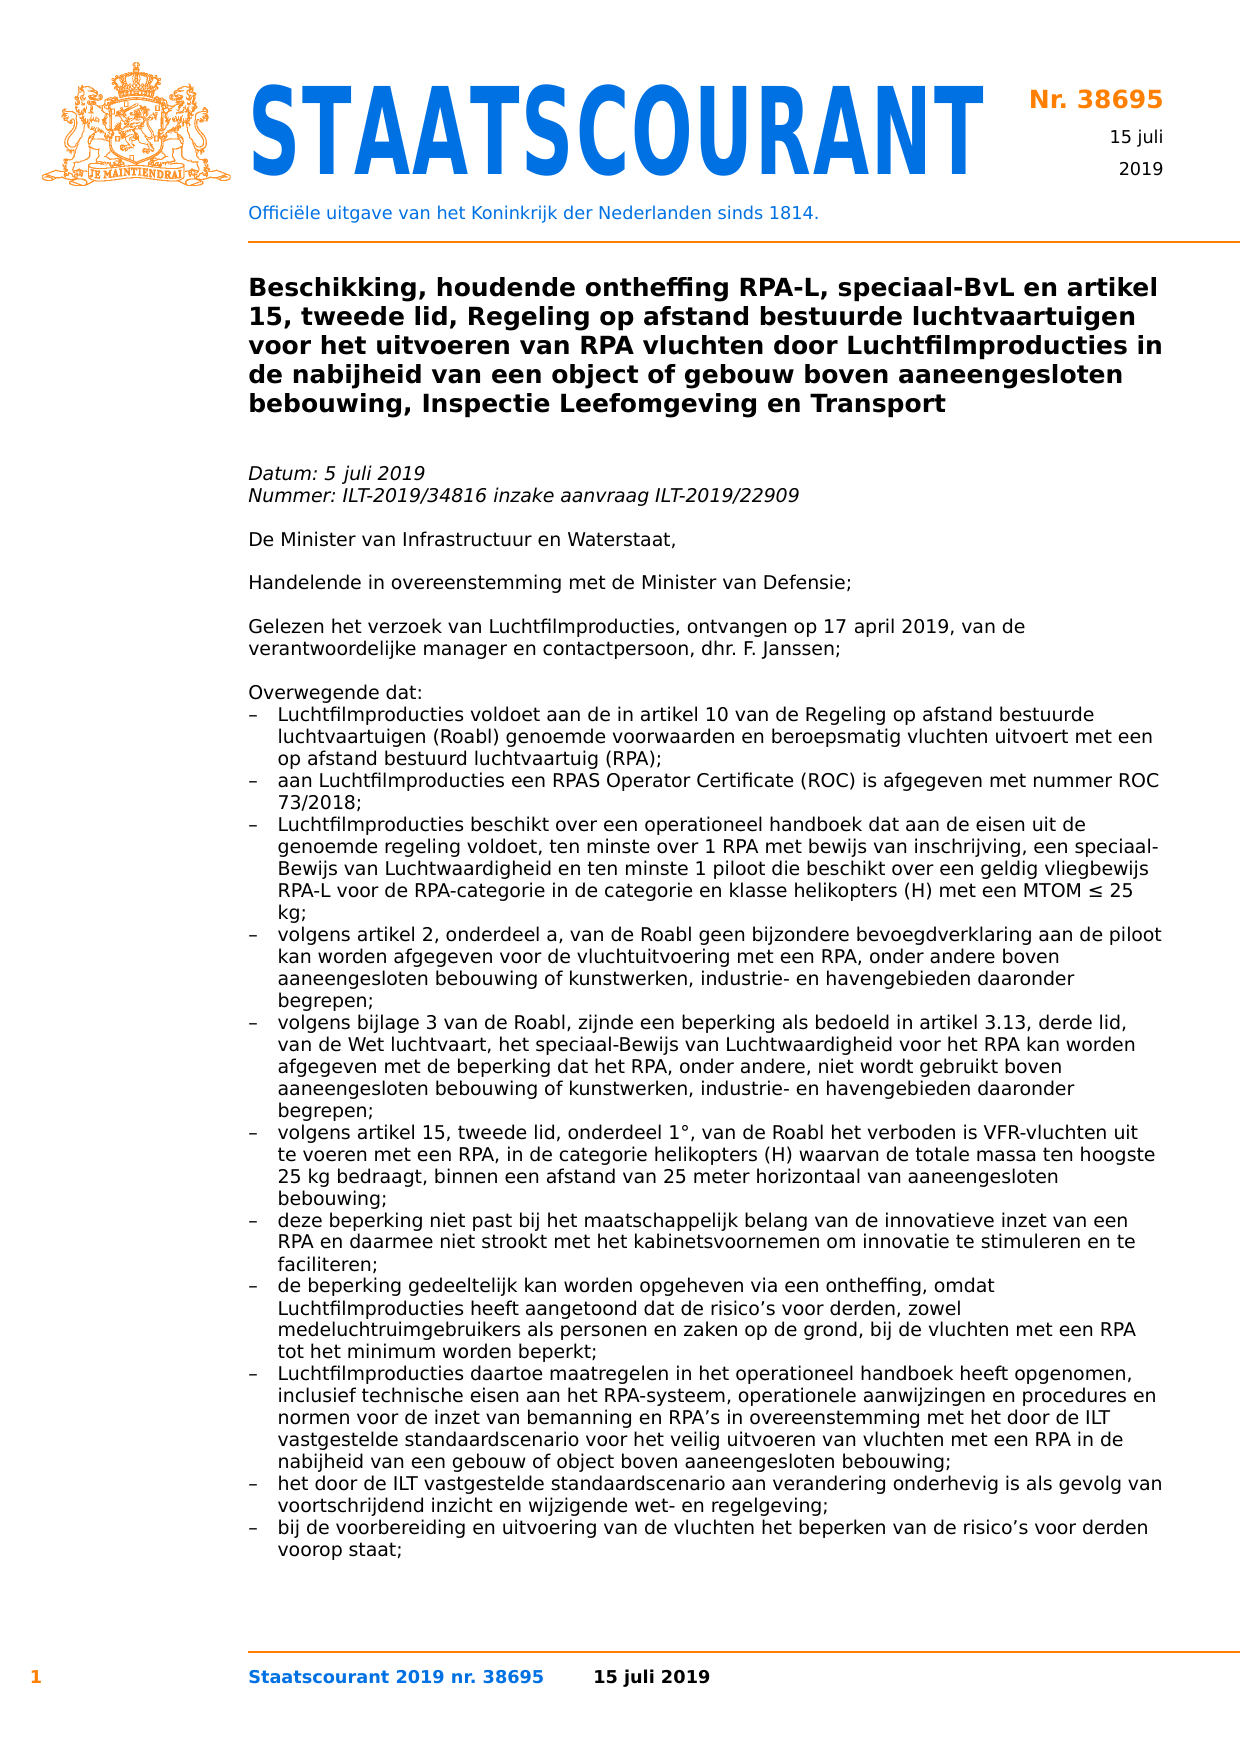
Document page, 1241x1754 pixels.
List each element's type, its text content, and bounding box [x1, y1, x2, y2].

table_header [25, 62, 248, 241]
picture [41, 62, 231, 186]
text De Minister van Infrastructuur en Waterstaat, [248, 528, 1163, 550]
text – volgens artikel 2, onderdeel a, van de Roabl geen bijzondere bevoegdverklaring aan de piloot kan worden afgegeven voor de vluchtuitvoering met een RPA, onder andere boven aaneengesloten bebouwing of kunstwerken, industrie- en havengebieden daaronder begrepen; [248, 924, 1163, 1012]
text Overwegende dat: [248, 682, 1163, 704]
text – de beperking gedeeltelijk kan worden opgeheven via een ontheffing, omdat Luchtfilmproducties heeft aangetoond dat de risico’s voor derden, zowel medeluchtruimgebruikers als personen en zaken op de grond, bij de vluchten met een RPA tot het minimum worden beperkt; [248, 1275, 1163, 1363]
text – volgens bijlage 3 van de Roabl, zijnde een beperking als bedoeld in artikel 3.13, derde lid, van de Wet luchtvaart, het speciaal-Bewijs van Luchtwaardigheid voor het RPA kan worden afgegeven met de beperking dat het RPA, onder andere, niet wordt gebruikt boven aaneengesloten bebouwing of kunstwerken, industrie- en havengebieden daaronder begrepen; [248, 1012, 1163, 1122]
text – aan Luchtfilmproducties een RPAS Operator Certificate (ROC) is afgegeven met nummer ROC 73/2018; [248, 770, 1163, 814]
text – bij de voorbereiding en uitvoering van de vluchten het beperken van de risico’s voor derden voorop staat; [248, 1517, 1163, 1561]
text Datum: 5 juli 2019 [248, 463, 1163, 484]
text Handelende in overeenstemming met de Minister van Defensie; [248, 572, 1163, 594]
table_cell 2019 [998, 153, 1240, 203]
table_cell 15 juli [998, 121, 1240, 153]
text Gelezen het verzoek van Luchtfilmproducties, ontvangen op 17 april 2019, van de verantwoordelijke manager en contactpersoon, dhr. F. Janssen; [248, 616, 1163, 660]
text Nummer: ILT-2019/34816 inzake aanvraag ILT-2019/22909 [248, 484, 1163, 507]
text – deze beperking niet past bij het maatschappelijk belang van de innovatieve inzet van een RPA en daarmee niet strookt met het kabinetsvoornemen om innovatie te stimuleren en te faciliteren; [248, 1209, 1163, 1275]
text – Luchtfilmproducties voldoet aan de in artikel 10 van de Regeling op afstand bestuurde luchtvaartuigen (Roabl) genoemde voorwaarden en beroepsmatig vluchten uitvoert met een op afstand bestuurd luchtvaartuig (RPA); [248, 704, 1163, 770]
text – Luchtfilmproducties daartoe maatregelen in het operationeel handboek heeft opgenomen, inclusief technische eisen aan het RPA-systeem, operationele aanwijzingen en procedures en normen voor de inzet van bemanning en RPA’s in overeenstemming met het door de ILT vastgestelde standaardscenario voor het veilig uitvoeren van vluchten met een RPA in de nabijheid van een gebouw of object boven aaneengesloten bebouwing; [248, 1363, 1163, 1473]
table_cell Officiële uitgave van het Koninkrijk der Nederlanden sinds 1814. [248, 203, 1240, 241]
table_header STAATSCOURANT [248, 62, 998, 203]
table_header Nr. 38695 [998, 62, 1240, 121]
text – het door de ILT vastgestelde standaardscenario aan verandering onderhevig is als gevolg van voortschrijdend inzicht en wijzigende wet- en regelgeving; [248, 1473, 1163, 1517]
subtitle Beschikking, houdende ontheffing RPA-L, speciaal-BvL en artikel 15, tweede lid, Regeling op afstand bestuurde luchtvaartuigen voor het uitvoeren van RPA vluchten door Luchtfilmproducties in de nabijheid van een object of gebouw boven aaneengesloten bebouwing, Inspectie Leefomgeving en Transport [248, 273, 1163, 419]
text – Luchtfilmproducties beschikt over een operationeel handboek dat aan de eisen uit de genoemde regeling voldoet, ten minste over 1 RPA met bewijs van inschrijving, een speciaal-Bewijs van Luchtwaardigheid en ten minste 1 piloot die beschikt over een geldig vliegbewijs RPA-L voor de RPA-categorie in de categorie en klasse helikopters (H) met een MTOM ≤ 25 kg; [248, 814, 1163, 924]
text – volgens artikel 15, tweede lid, onderdeel 1°, van de Roabl het verboden is VFR-vluchten uit te voeren met een RPA, in de categorie helikopters (H) waarvan de totale massa ten hoogste 25 kg bedraagt, binnen een afstand van 25 meter horizontaal van aaneengesloten bebouwing; [248, 1122, 1163, 1209]
